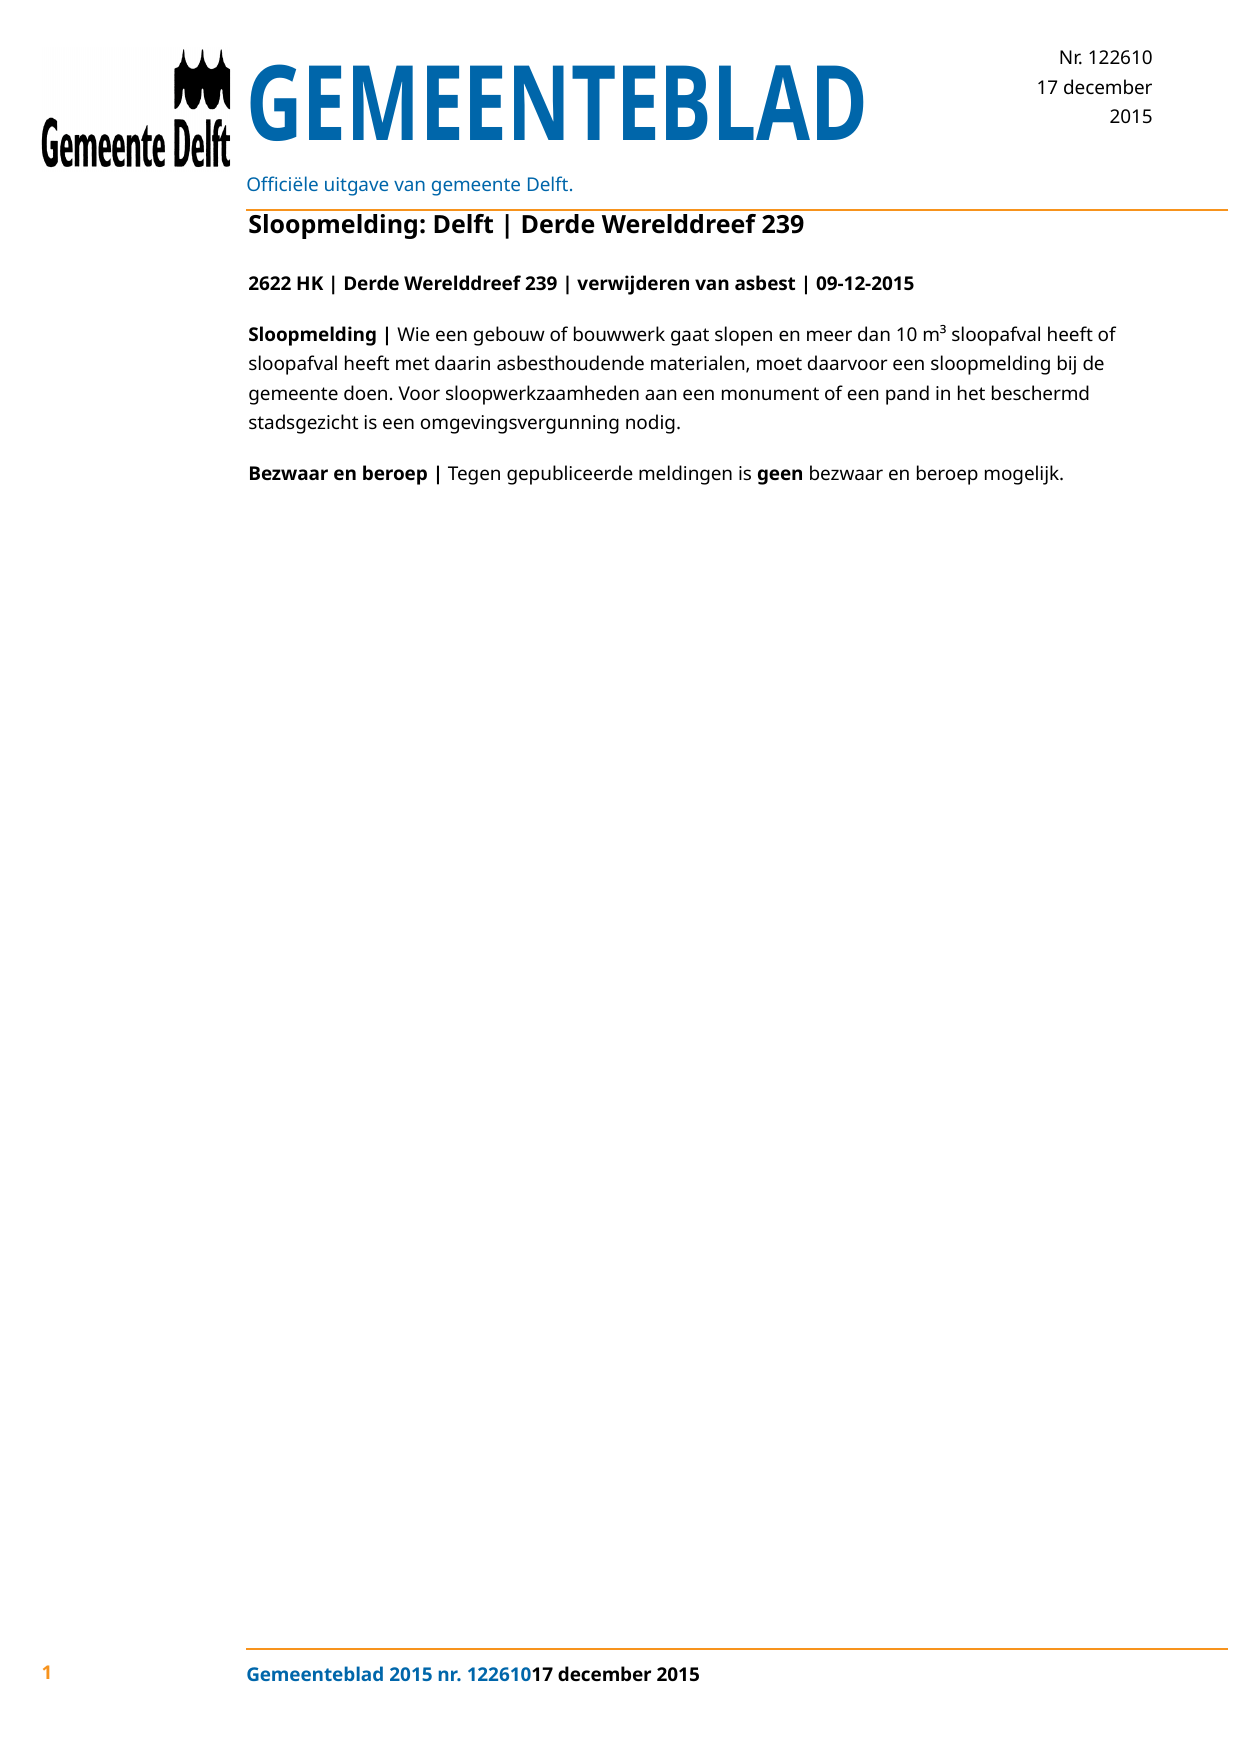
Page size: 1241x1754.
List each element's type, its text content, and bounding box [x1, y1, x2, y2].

text Bezwaar en beroep | Tegen gepubliceerde meldingen is geen bezwaar en beroep mogelijk. [248, 460, 1152, 486]
picture [41, 47, 231, 172]
text Sloopmelding | Wie een gebouw of bouwwerk gaat slopen en meer dan 10 m³ sloopafval heeft of sloopafval heeft met daarin asbesthoudende materialen, moet daarvoor een sloopmelding bij de gemeente doen. Voor sloopwerkzaamheden aan een monument of een pand in het beschermd stadsgezicht is een omgevingsvergunning nodig. [248, 321, 1152, 435]
text 2622 HK | Derde Werelddreef 239 | verwijderen van asbest | 09-12-2015 [248, 270, 1152, 296]
text Sloopmelding: Delft | Derde Werelddreef 239 [248, 211, 1152, 241]
